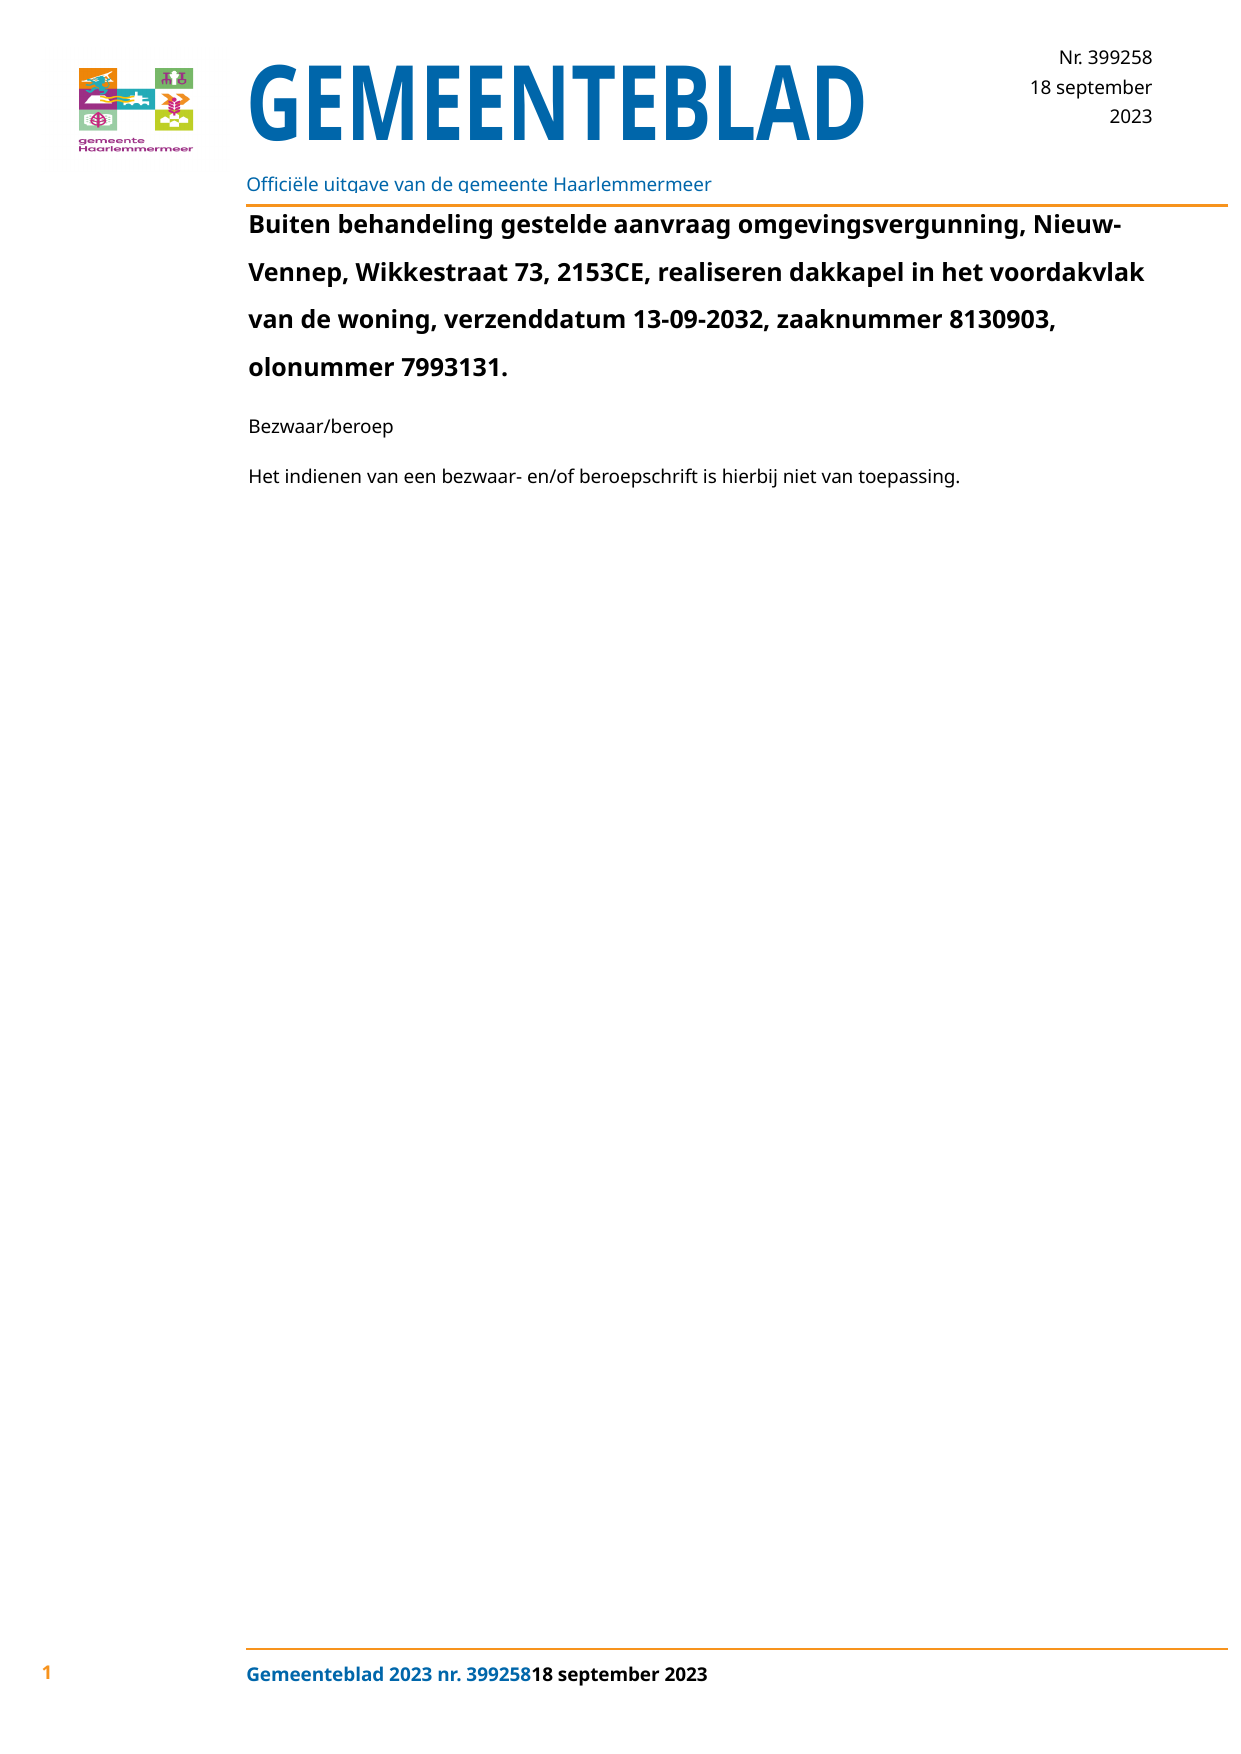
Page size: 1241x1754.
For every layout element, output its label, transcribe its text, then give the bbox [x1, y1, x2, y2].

text Buiten behandeling gestelde aanvraag omgevingsvergunning, Nieuw-Vennep, Wikkestraat 73, 2153CE, realiseren dakkapel in het voordakvlak van de woning, verzenddatum 13-09-2032, zaaknummer 8130903, olonummer 7993131. [248, 207, 1152, 384]
text Bezwaar/beroep [248, 413, 1152, 439]
text Het indienen van een bezwaar- en/of beroepschrift is hierbij niet van toepassing. [248, 463, 1152, 489]
picture [41, 47, 231, 172]
